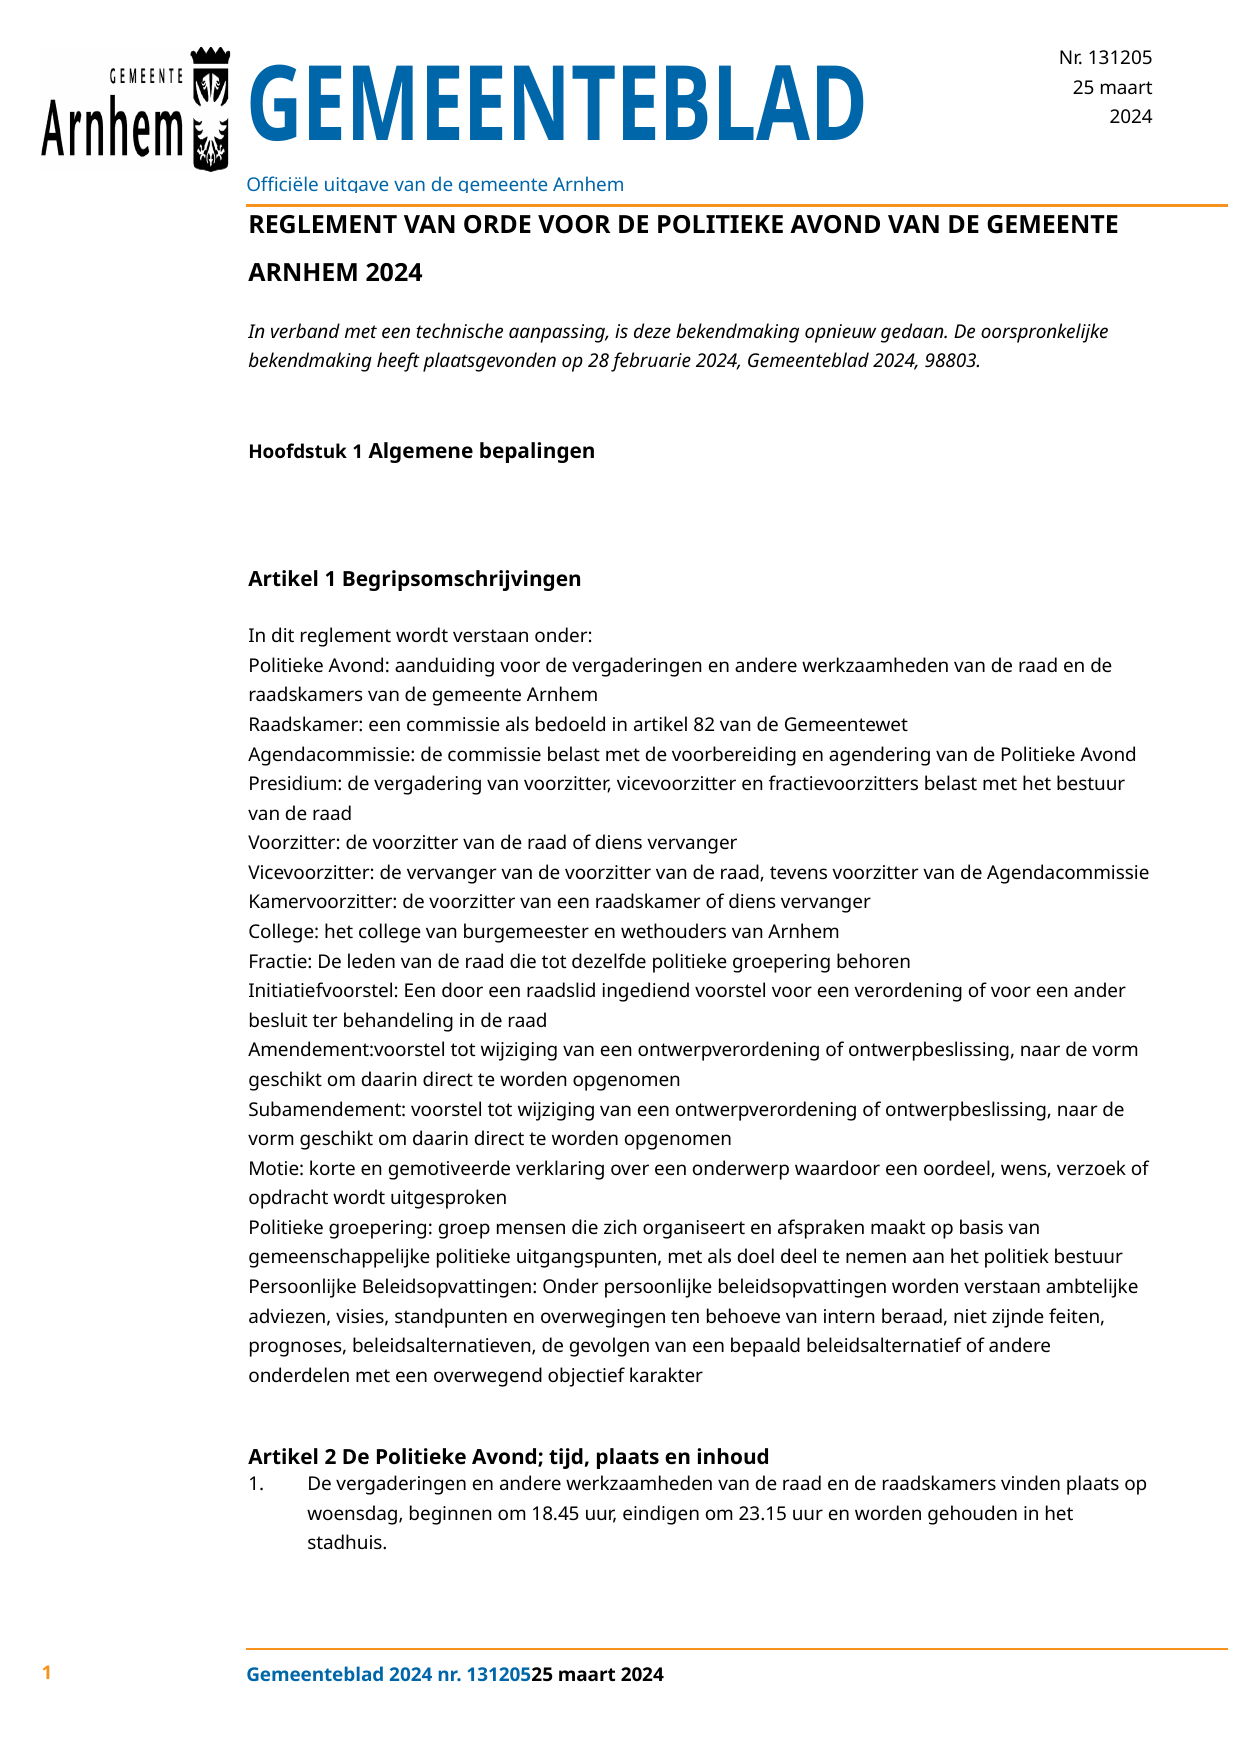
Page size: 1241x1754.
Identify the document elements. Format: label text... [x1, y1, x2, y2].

text Amendement:voorstel tot wijziging van een ontwerpverordening of ontwerpbeslissing, naar de vorm geschikt om daarin direct te worden opgenomen [248, 1037, 1152, 1092]
text In verband met een technische aanpassing, is deze bekendmaking opnieuw gedaan. De oorspronkelijke bekendmaking heeft plaatsgevonden op 28 februarie 2024, Gemeenteblad 2024, 98803. [248, 318, 1152, 373]
text Initiatiefvoorstel: Een door een raadslid ingediend voorstel voor een verordening of voor een ander besluit ter behandeling in de raad [248, 977, 1152, 1033]
text Vicevoorzitter: de vervanger van de voorzitter van de raad, tevens voorzitter van de Agendacommissie [248, 859, 1152, 885]
text Artikel 1 Begripsomschrijvingen [248, 564, 1152, 593]
text Politieke groepering: groep mensen die zich organiseert en afspraken maakt op basis van gemeenschappelijke politieke uitgangspunten, met als doel deel te nemen aan het politiek bestuur [248, 1214, 1152, 1269]
text College: het college van burgemeester en wethouders van Arnhem [248, 918, 1152, 944]
text Kamervoorzitter: de voorzitter van een raadskamer of diens vervanger [248, 889, 1152, 914]
text Politieke Avond: aanduiding voor de vergaderingen en andere werkzaamheden van de raad en de raadskamers van de gemeente Arnhem [248, 652, 1152, 707]
text Artikel 2 De Politieke Avond; tijd, plaats en inhoud [248, 1442, 1152, 1470]
text Persoonlijke Beleidsopvattingen: Onder persoonlijke beleidsopvattingen worden verstaan ambtelijke adviezen, visies, standpunten en overwegingen ten behoeve van intern beraad, niet zijnde feiten, prognoses, beleidsalternatieven, de gevolgen van een bepaald beleidsalternatief of andere onderdelen met een overwegend objectief karakter [248, 1273, 1152, 1388]
text In dit reglement wordt verstaan onder: [248, 622, 1152, 648]
list De vergaderingen en andere werkzaamheden van de raad en de raadskamers vinden plaats op woensdag, beginnen om 18.45 uur, eindigen om 23.15 uur en worden gehouden in het stadhuis. [248, 1470, 1152, 1555]
text REGLEMENT VAN ORDE VOOR DE POLITIEKE AVOND VAN DE GEMEENTE ARNHEM 2024 [248, 207, 1152, 288]
text Presidium: de vergadering van voorzitter, vicevoorzitter en fractievoorzitters belast met het bestuur van de raad [248, 770, 1152, 826]
text Subamendement: voorstel tot wijziging van een ontwerpverordening of ontwerpbeslissing, naar de vorm geschikt om daarin direct te worden opgenomen [248, 1096, 1152, 1151]
text Voorzitter: de voorzitter van de raad of diens vervanger [248, 829, 1152, 855]
text Hoofdstuk 1 Algemene bepalingen [248, 436, 1152, 465]
text Fractie: De leden van de raad die tot dezelfde politieke groepering behoren [248, 948, 1152, 973]
text Motie: korte en gemotiveerde verklaring over een onderwerp waardoor een oordeel, wens, verzoek of opdracht wordt uitgesproken [248, 1155, 1152, 1210]
picture [41, 47, 231, 172]
text Raadskamer: een commissie als bedoeld in artikel 82 van de Gemeentewet [248, 711, 1152, 737]
text Agendacommissie: de commissie belast met de voorbereiding en agendering van de Politieke Avond [248, 741, 1152, 766]
